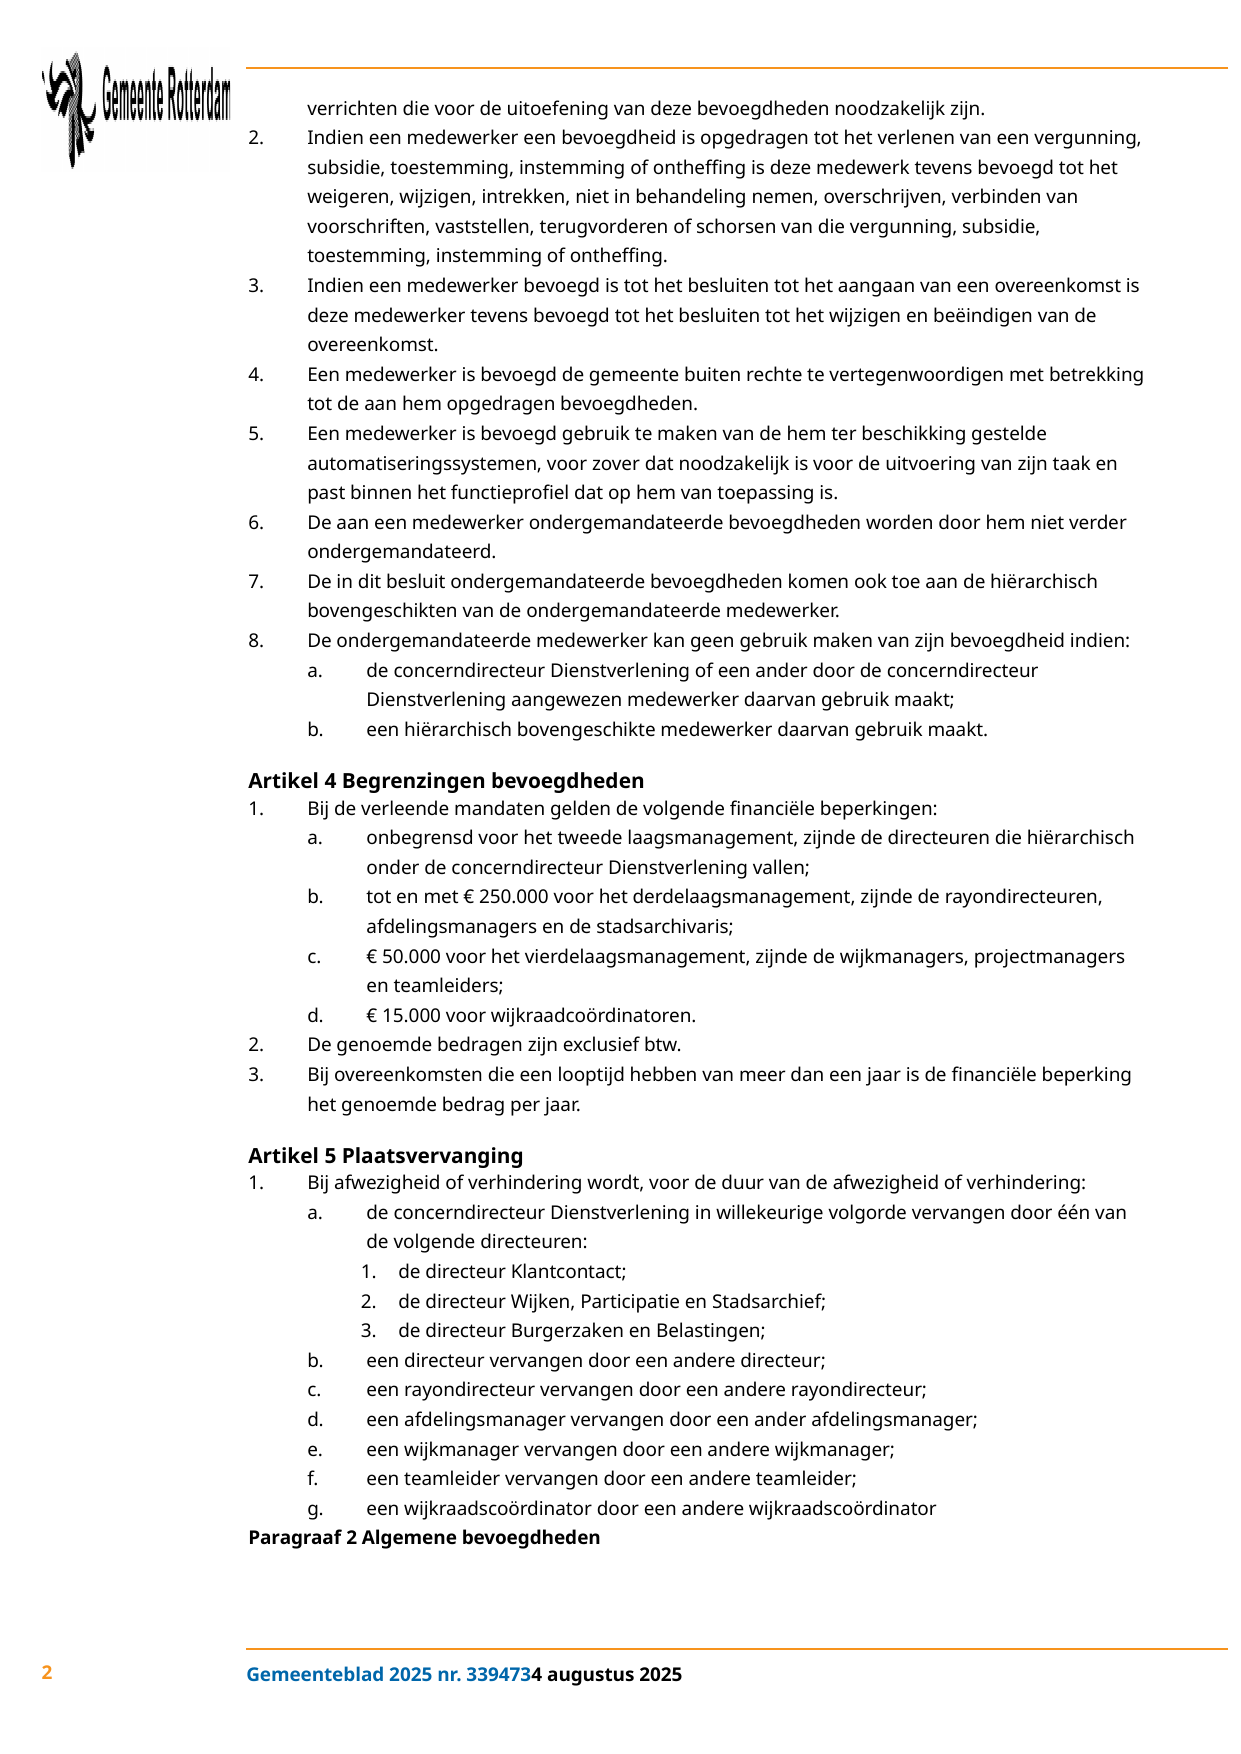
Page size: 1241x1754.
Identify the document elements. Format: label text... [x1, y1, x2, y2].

list de directeur Burgerzaken en Belastingen; [361, 1317, 1152, 1343]
list Indien een medewerker een bevoegdheid is opgedragen tot het verlenen van een vergunning, subsidie, toestemming, instemming of ontheffing is deze medewerk tevens bevoegd tot het weigeren, wijzigen, intrekken, niet in behandeling nemen, overschrijven, verbinden van voorschriften, vaststellen, terugvorderen of schorsen van die vergunning, subsidie, toestemming, instemming of ontheffing. [248, 124, 1152, 268]
list tot en met € 250.000 voor het derdelaagsmanagement, zijnde de rayondirecteuren, afdelingsmanagers en de stadsarchivaris; [307, 884, 1152, 939]
list Een medewerker is bevoegd de gemeente buiten rechte te vertegenwoordigen met betrekking tot de aan hem opgedragen bevoegdheden. [248, 361, 1152, 416]
list De in dit besluit ondergemandateerde bevoegdheden komen ook toe aan de hiërarchisch bovengeschikten van de ondergemandateerde medewerker. [248, 568, 1152, 623]
list Bij afwezigheid of verhindering wordt, voor de duur van de afwezigheid of verhindering: [248, 1169, 1152, 1195]
list Indien een medewerker bevoegd is tot het besluiten tot het aangaan van een overeenkomst is deze medewerker tevens bevoegd tot het besluiten tot het wijzigen en beëindigen van de overeenkomst. [248, 272, 1152, 357]
list verrichten die voor de uitoefening van deze bevoegdheden noodzakelijk zijn. [248, 95, 1152, 121]
list een teamleider vervangen door een andere teamleider; [307, 1465, 1152, 1491]
list De genoemde bedragen zijn exclusief btw. [248, 1032, 1152, 1057]
list onbegrensd voor het tweede laagsmanagement, zijnde de directeuren die hiërarchisch onder de concerndirecteur Dienstverlening vallen; [307, 824, 1152, 880]
list een directeur vervangen door een andere directeur; [307, 1347, 1152, 1373]
list € 15.000 voor wijkraadcoördinatoren. [307, 1002, 1152, 1028]
list een wijkraadscoördinator door een andere wijkraadscoördinator [307, 1495, 1152, 1521]
list een wijkmanager vervangen door een andere wijkmanager; [307, 1436, 1152, 1462]
picture [41, 47, 231, 172]
text Artikel 5 Plaatsvervanging [248, 1141, 1152, 1169]
list een afdelingsmanager vervangen door een ander afdelingsmanager; [307, 1406, 1152, 1432]
text Artikel 4 Begrenzingen bevoegdheden [248, 766, 1152, 795]
list de directeur Wijken, Participatie en Stadsarchief; [361, 1288, 1152, 1314]
list een rayondirecteur vervangen door een andere rayondirecteur; [307, 1377, 1152, 1402]
list De ondergemandateerde medewerker kan geen gebruik maken van zijn bevoegdheid indien: [248, 627, 1152, 653]
list € 50.000 voor het vierdelaagsmanagement, zijnde de wijkmanagers, projectmanagers en teamleiders; [307, 943, 1152, 998]
list Bij de verleende mandaten gelden de volgende financiële beperkingen: [248, 795, 1152, 821]
list de concerndirecteur Dienstverlening of een ander door de concerndirecteur Dienstverlening aangewezen medewerker daarvan gebruik maakt; [307, 657, 1152, 712]
list een hiërarchisch bovengeschikte medewerker daarvan gebruik maakt. [307, 716, 1152, 742]
text Paragraaf 2 Algemene bevoegdheden [248, 1524, 1152, 1550]
list Bij overeenkomsten die een looptijd hebben van meer dan een jaar is de financiële beperking het genoemde bedrag per jaar. [248, 1061, 1152, 1116]
list de concerndirecteur Dienstverlening in willekeurige volgorde vervangen door één van de volgende directeuren: [307, 1199, 1152, 1254]
list Een medewerker is bevoegd gebruik te maken van de hem ter beschikking gestelde automatiseringssystemen, voor zover dat noodzakelijk is voor de uitvoering van zijn taak en past binnen het functieprofiel dat op hem van toepassing is. [248, 420, 1152, 505]
list de directeur Klantcontact; [361, 1258, 1152, 1284]
list De aan een medewerker ondergemandateerde bevoegdheden worden door hem niet verder ondergemandateerd. [248, 509, 1152, 564]
